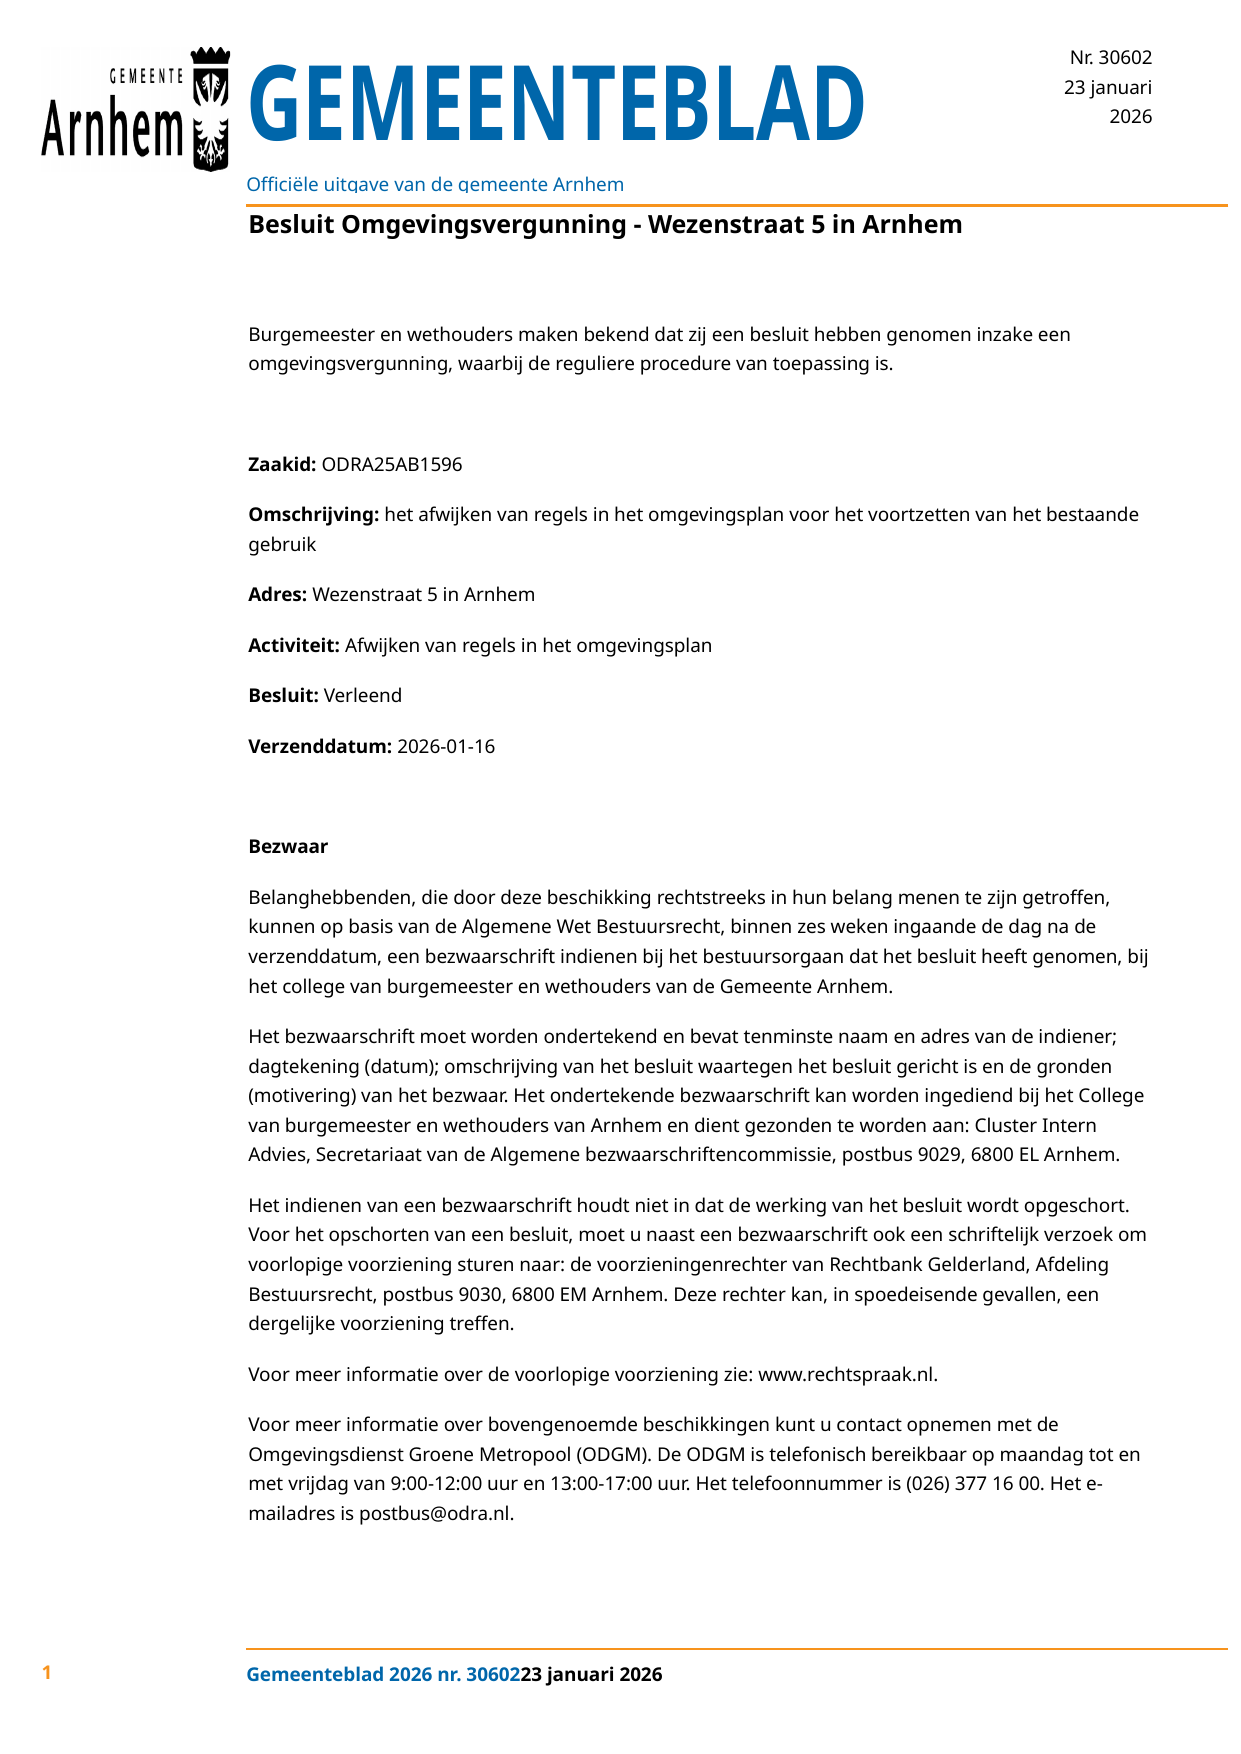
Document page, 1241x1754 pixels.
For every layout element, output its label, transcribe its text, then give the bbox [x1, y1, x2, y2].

text Adres: Wezenstraat 5 in Arnhem [248, 582, 1152, 607]
text Bezwaar [248, 834, 1152, 859]
text Het indienen van een bezwaarschrift houdt niet in dat de werking van het besluit wordt opgeschort. Voor het opschorten van een besluit, moet u naast een bezwaarschrift ook een schriftelijk verzoek om voorlopige voorziening sturen naar: de voorzieningenrechter van Rechtbank Gelderland, Afdeling Bestuursrecht, postbus 9030, 6800 EM Arnhem. Deze rechter kan, in spoedeisende gevallen, een dergelijke voorziening treffen. [248, 1192, 1152, 1336]
text Belanghebbenden, die door deze beschikking rechtstreeks in hun belang menen te zijn getroffen, kunnen op basis van de Algemene Wet Bestuursrecht, binnen zes weken ingaande de dag na de verzenddatum, een bezwaarschrift indienen bij het bestuursorgaan dat het besluit heeft genomen, bij het college van burgemeester en wethouders van de Gemeente Arnhem. [248, 884, 1152, 998]
text Voor meer informatie over bovengenoemde beschikkingen kunt u contact opnemen met de Omgevingsdienst Groene Metropool (ODGM). De ODGM is telefonisch bereikbaar op maandag tot en met vrijdag van 9:00-12:00 uur en 13:00-17:00 uur. Het telefoonnummer is (026) 377 16 00. Het e-mailadres is postbus@odra.nl. [248, 1411, 1152, 1526]
text Zaakid: ODRA25AB1596 [248, 451, 1152, 477]
text Besluit Omgevingsvergunning - Wezenstraat 5 in Arnhem [248, 207, 1152, 241]
picture [41, 47, 231, 172]
text Burgemeester en wethouders maken bekend dat zij een besluit hebben genomen inzake een omgevingsvergunning, waarbij de reguliere procedure van toepassing is. [248, 321, 1152, 376]
text Voor meer informatie over de voorlopige voorziening zie: www.rechtspraak.nl. [248, 1361, 1152, 1386]
text Omschrijving: het afwijken van regels in het omgevingsplan voor het voortzetten van het bestaande gebruik [248, 502, 1152, 557]
text Activiteit: Afwijken van regels in het omgevingsplan [248, 632, 1152, 658]
text Besluit: Verleend [248, 682, 1152, 708]
text Verzenddatum: 2026-01-16 [248, 733, 1152, 758]
text Het bezwaarschrift moet worden ondertekend en bevat tenminste naam en adres van de indiener; dagtekening (datum); omschrijving van het besluit waartegen het besluit gericht is en de gronden (motivering) van het bezwaar. Het ondertekende bezwaarschrift kan worden ingediend bij het College van burgemeester en wethouders van Arnhem en dient gezonden te worden aan: Cluster Intern Advies, Secretariaat van de Algemene bezwaarschriftencommissie, postbus 9029, 6800 EL Arnhem. [248, 1023, 1152, 1167]
